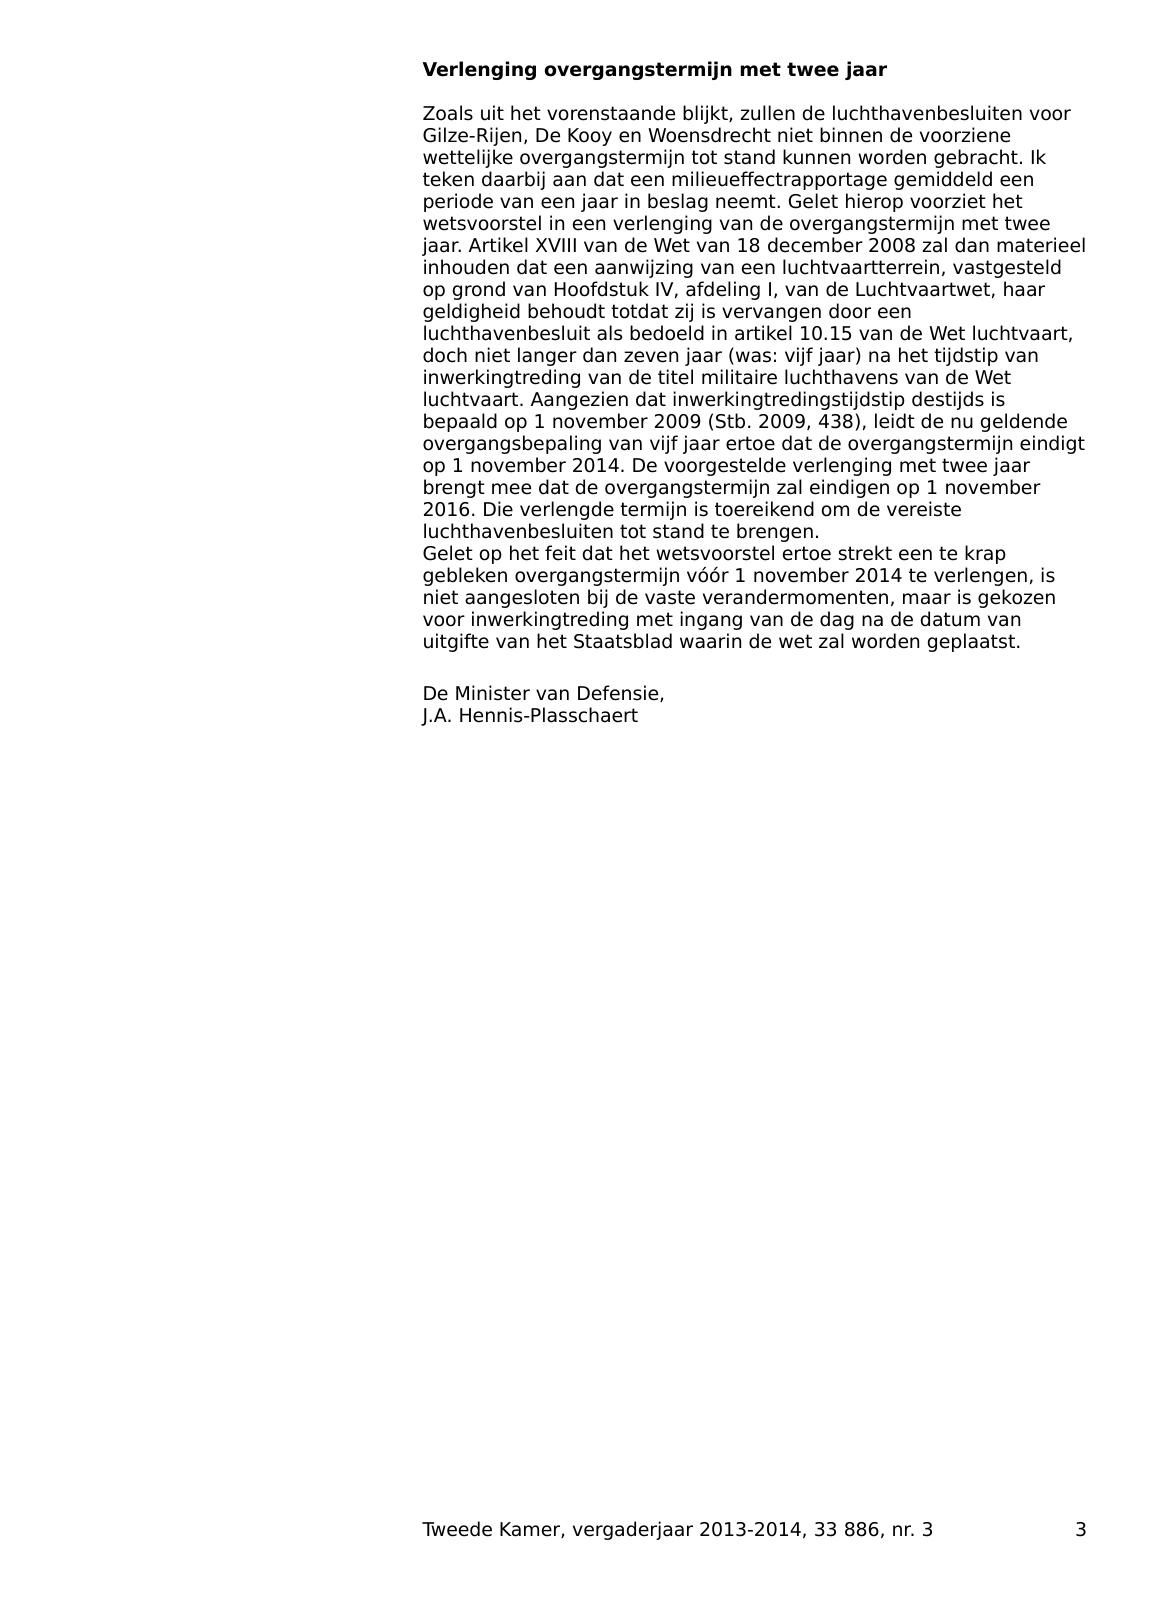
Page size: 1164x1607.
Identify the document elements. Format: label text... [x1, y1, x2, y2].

text Gelet op het feit dat het wetsvoorstel ertoe strekt een te krap gebleken overgangstermijn vóór 1 november 2014 te verlengen, is niet aangesloten bij de vaste verandermomenten, maar is gekozen voor inwerkingtreding met ingang van de dag na de datum van uitgifte van het Staatsblad waarin de wet zal worden geplaatst. [422, 543, 1087, 653]
subtitle Verlenging overgangstermijn met twee jaar [422, 59, 1087, 81]
text De Minister van Defensie, J.A. Hennis-Plasschaert [422, 683, 1087, 727]
text Zoals uit het vorenstaande blijkt, zullen de luchthavenbesluiten voor Gilze-Rijen, De Kooy en Woensdrecht niet binnen de voorziene wettelijke overgangstermijn tot stand kunnen worden gebracht. Ik teken daarbij aan dat een milieueffectrapportage gemiddeld een periode van een jaar in beslag neemt. Gelet hierop voorziet het wetsvoorstel in een verlenging van de overgangstermijn met twee jaar. Artikel XVIII van de Wet van 18 december 2008 zal dan materieel inhouden dat een aanwijzing van een luchtvaartterrein, vastgesteld op grond van Hoofdstuk IV, afdeling I, van de Luchtvaartwet, haar geldigheid behoudt totdat zij is vervangen door een luchthavenbesluit als bedoeld in artikel 10.15 van de Wet luchtvaart, doch niet langer dan zeven jaar (was: vijf jaar) na het tijdstip van inwerkingtreding van de titel militaire luchthavens van de Wet luchtvaart. Aangezien dat inwerkingtredingstijdstip destijds is bepaald op 1 november 2009 (Stb. 2009, 438), leidt de nu geldende overgangsbepaling van vijf jaar ertoe dat de overgangstermijn eindigt op 1 november 2014. De voorgestelde verlenging met twee jaar brengt mee dat de overgangstermijn zal eindigen op 1 november 2016. Die verlengde termijn is toereikend om de vereiste luchthavenbesluiten tot stand te brengen. [422, 103, 1087, 543]
